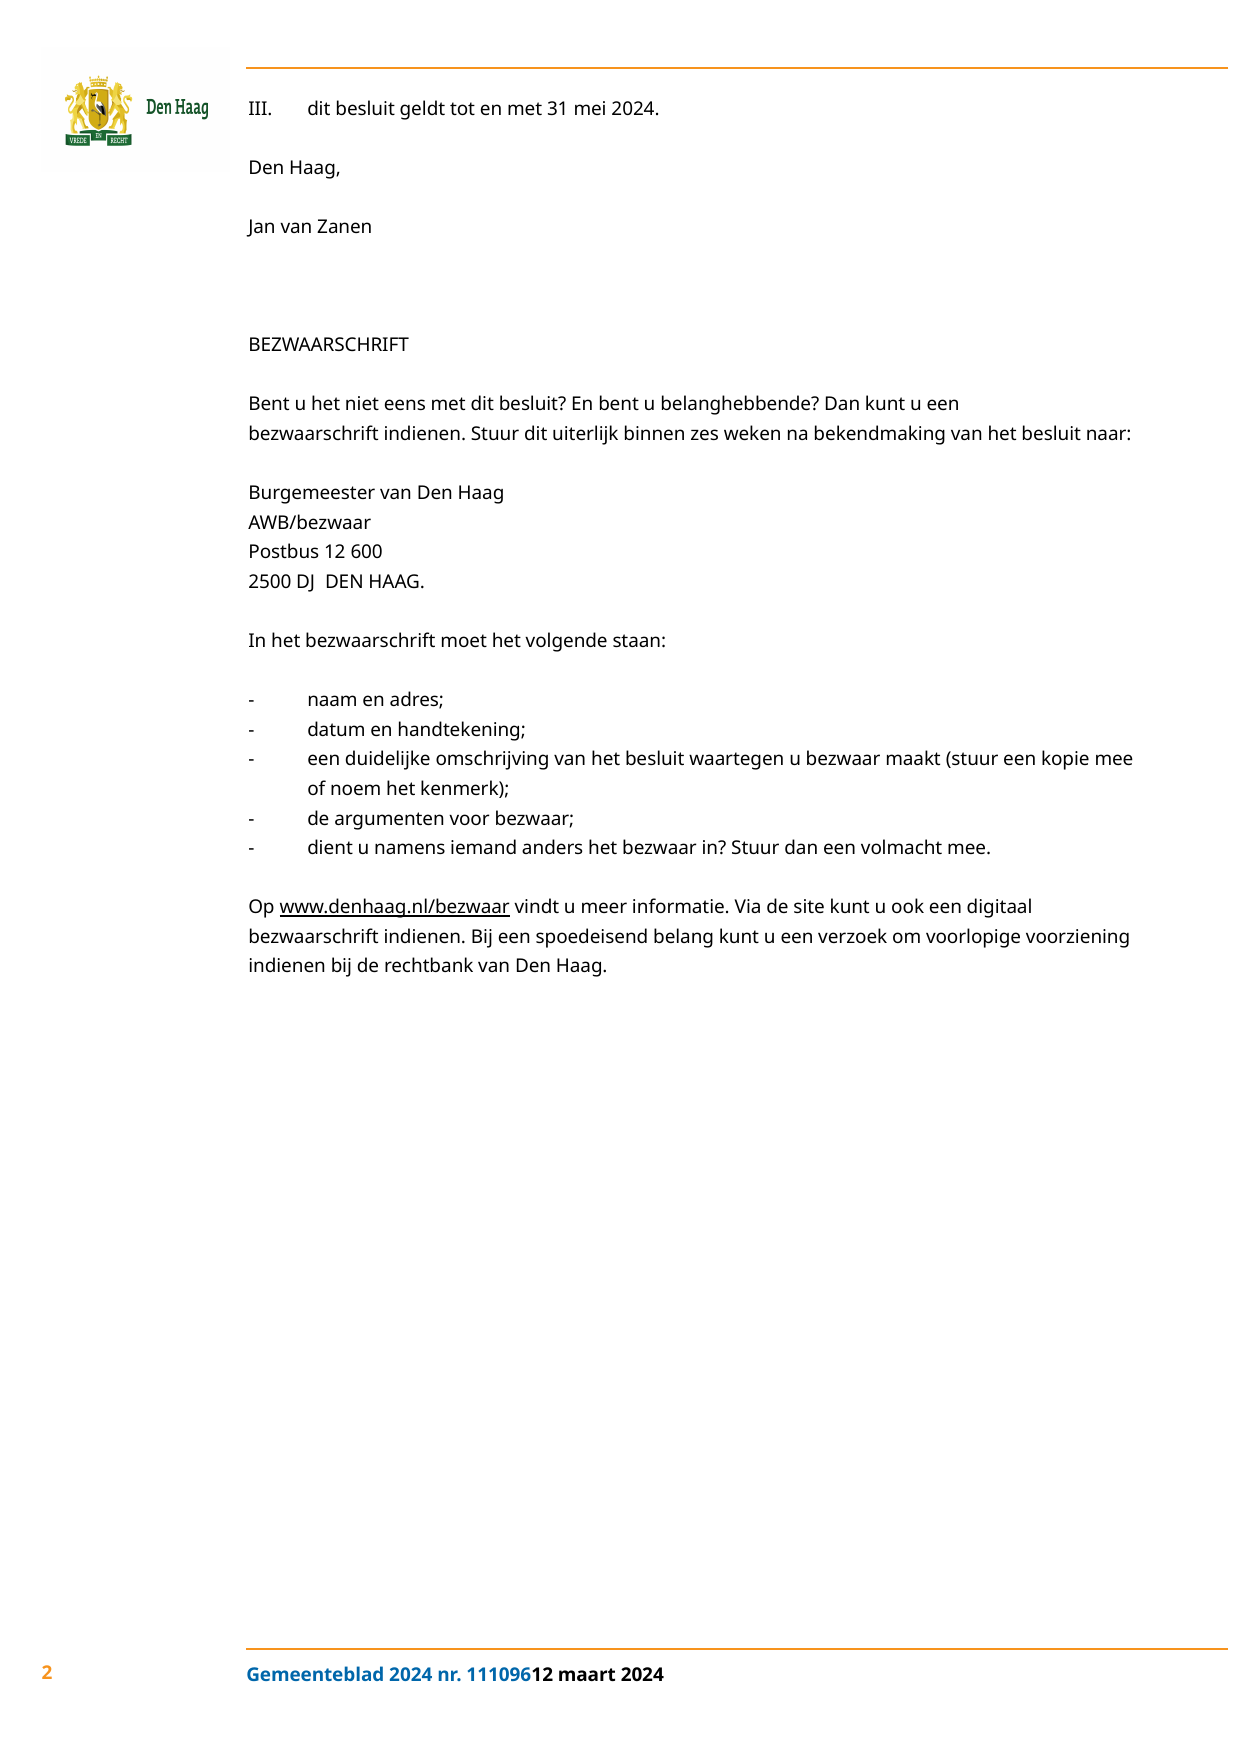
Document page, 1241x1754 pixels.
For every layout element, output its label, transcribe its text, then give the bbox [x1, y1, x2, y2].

list een duidelijke omschrijving van het besluit waartegen u bezwaar maakt (stuur een kopie mee of noem het kenmerk); [248, 746, 1152, 801]
text BEZWAARSCHRIFT [248, 331, 1152, 357]
text AWB/bezwaar [248, 509, 1152, 535]
text Jan van Zanen [248, 213, 1152, 239]
list de argumenten voor bezwaar; [248, 805, 1152, 831]
list datum en handtekening; [248, 716, 1152, 742]
list dient u namens iemand anders het bezwaar in? Stuur dan een volmacht mee. [248, 834, 1152, 860]
text Op www.denhaag.nl/bezwaar vindt u meer informatie. Via de site kunt u ook een digitaal bezwaarschrift indienen. Bij een spoedeisend belang kunt u een verzoek om voorlopige voorziening indienen bij de rechtbank van Den Haag. [248, 893, 1152, 978]
text Bent u het niet eens met dit besluit? En bent u belanghebbende? Dan kunt u een bezwaarschrift indienen. Stuur dit uiterlijk binnen zes weken na bekendmaking van het besluit naar: [248, 391, 1152, 446]
text Den Haag, [248, 154, 1152, 180]
text In het bezwaarschrift moet het volgende staan: [248, 627, 1152, 653]
text Postbus 12 600 [248, 538, 1152, 564]
list naam en adres; [248, 686, 1152, 712]
list dit besluit geldt tot en met 31 mei 2024. [248, 95, 1152, 121]
picture [41, 47, 231, 172]
text Burgemeester van Den Haag [248, 479, 1152, 505]
text 2500 DJ DEN HAAG. [248, 568, 1152, 594]
